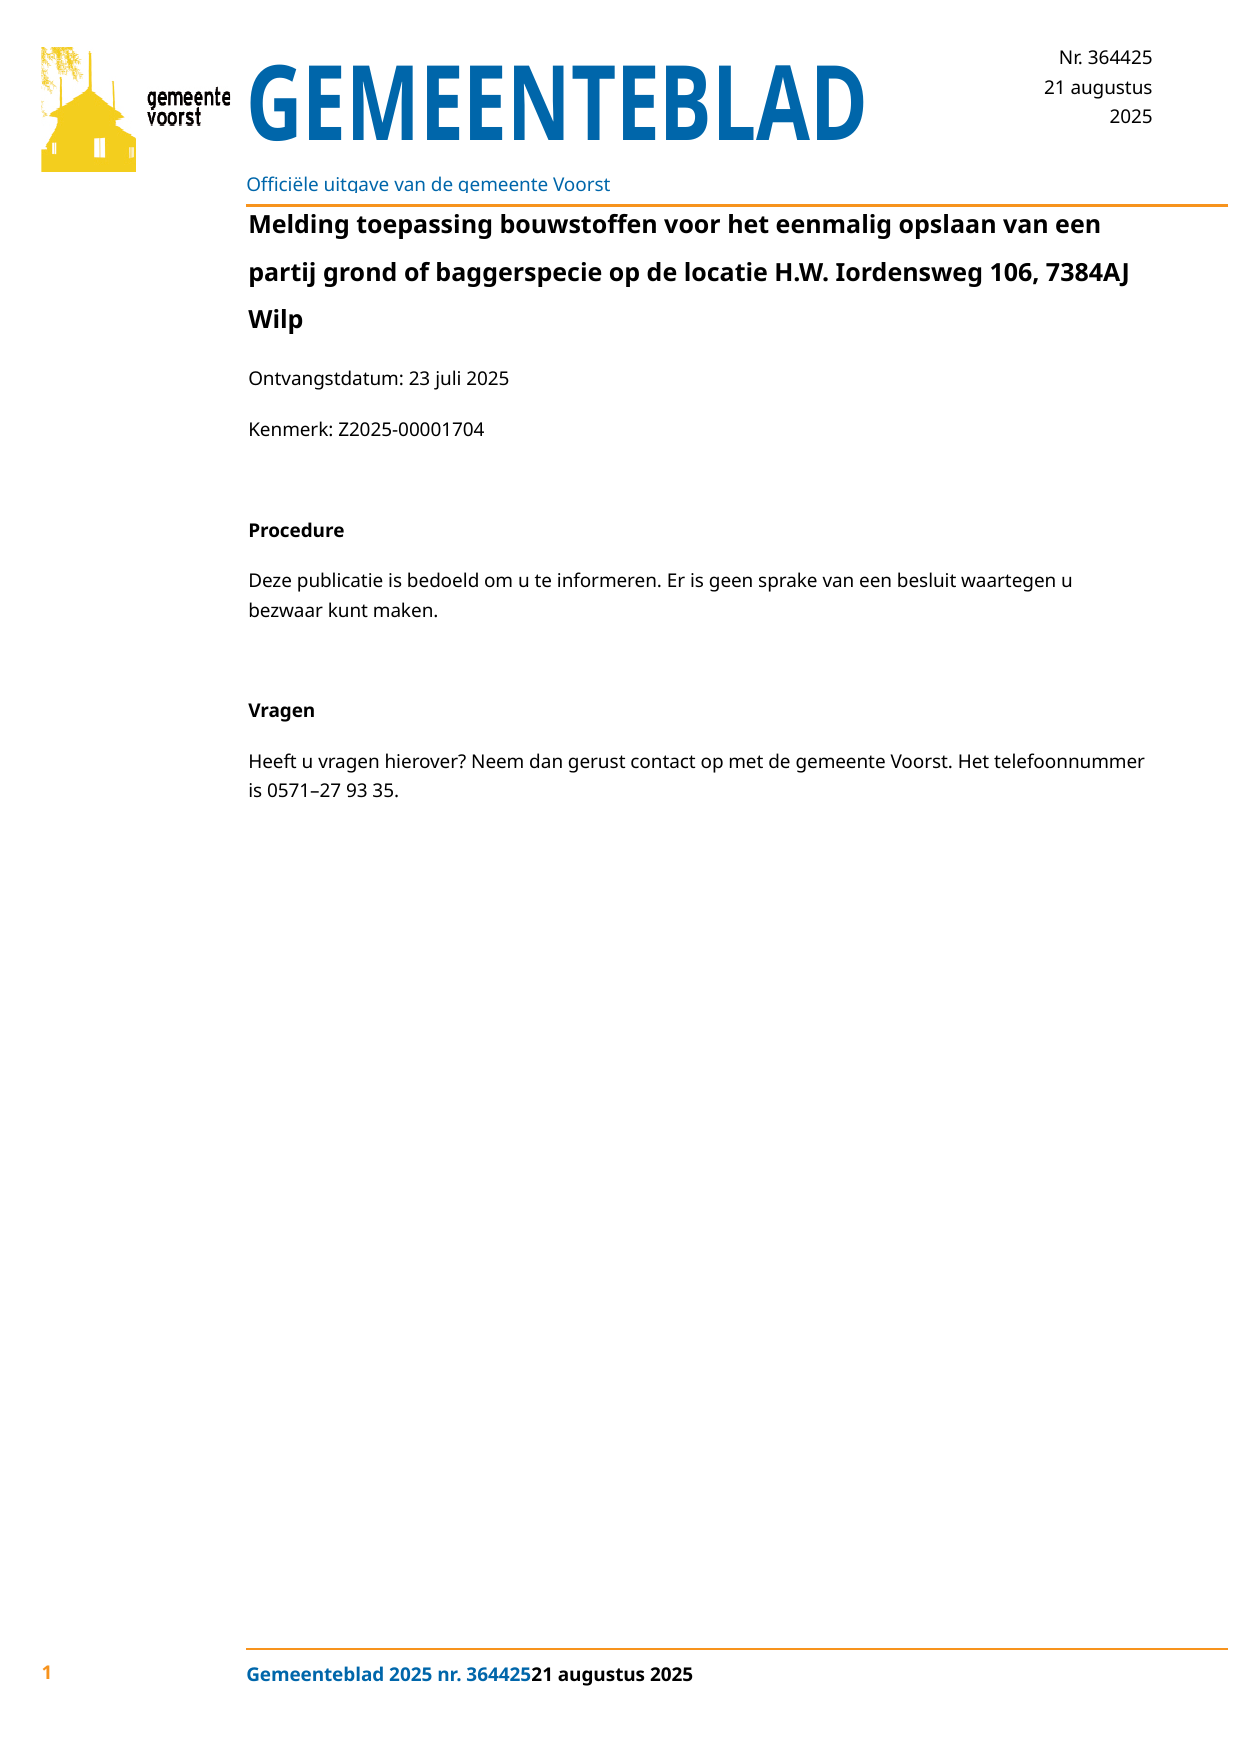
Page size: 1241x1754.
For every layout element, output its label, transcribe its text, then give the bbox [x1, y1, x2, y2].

text Heeft u vragen hierover? Neem dan gerust contact op met de gemeente Voorst. Het telefoonnummer is 0571–27 93 35. [248, 748, 1152, 803]
text Melding toepassing bouwstoffen voor het eenmalig opslaan van een partij grond of baggerspecie op de locatie H.W. Iordensweg 106, 7384AJ Wilp [248, 207, 1152, 336]
text Ontvangstdatum: 23 juli 2025 [248, 366, 1152, 391]
text Kenmerk: Z2025-00001704 [248, 416, 1152, 442]
text Procedure [248, 517, 1152, 542]
picture [41, 47, 231, 172]
text Vragen [248, 698, 1152, 723]
text Deze publicatie is bedoeld om u te informeren. Er is geen sprake van een besluit waartegen u bezwaar kunt maken. [248, 567, 1152, 622]
